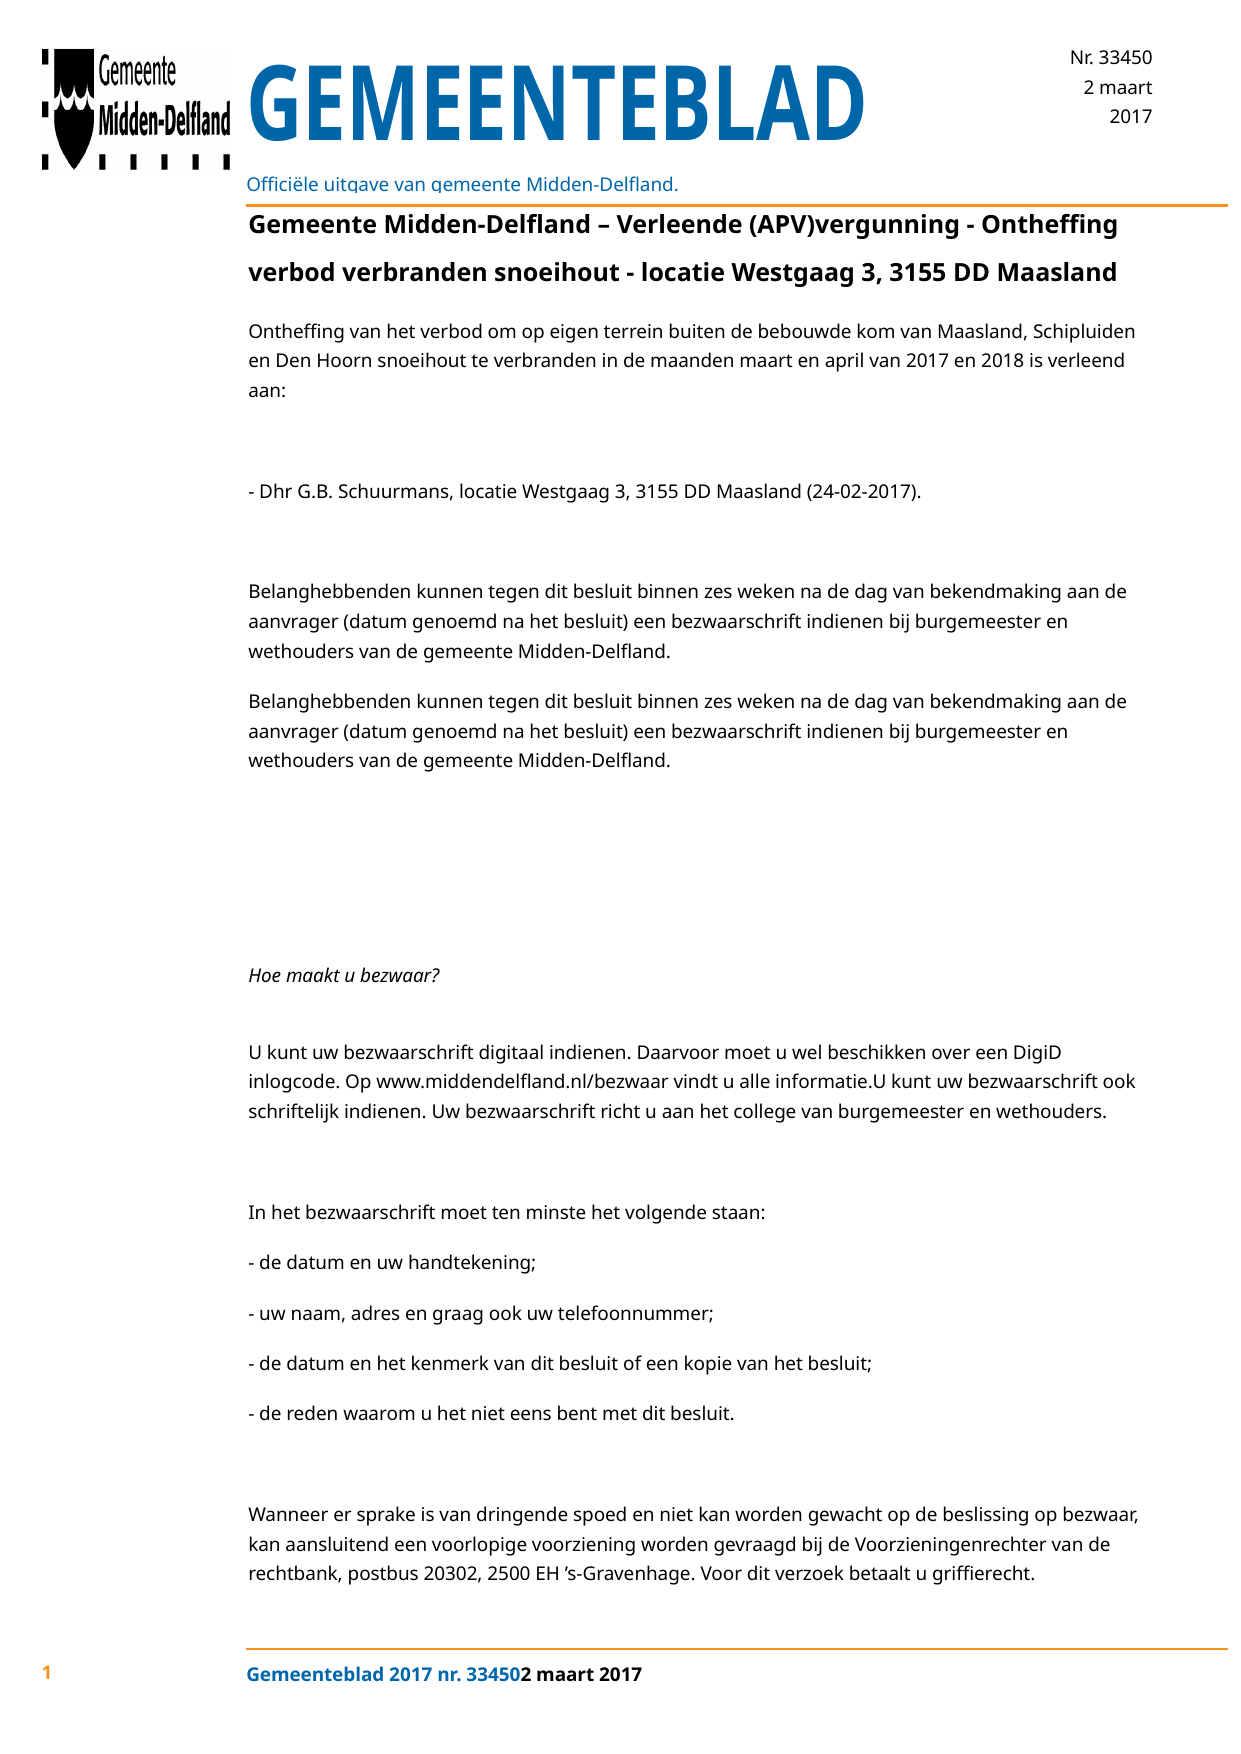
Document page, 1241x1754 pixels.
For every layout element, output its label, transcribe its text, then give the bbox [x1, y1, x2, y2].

picture [41, 47, 231, 172]
text Gemeente Midden-Delfland – Verleende (APV)vergunning - Ontheffing verbod verbranden snoeihout - locatie Westgaag 3, 3155 DD Maasland [248, 207, 1152, 288]
text In het bezwaarschrift moet ten minste het volgende staan: [248, 1199, 1152, 1224]
text U kunt uw bezwaarschrift digitaal indienen. Daarvoor moet u wel beschikken over een DigiD inlogcode. Op www.middendelfland.nl/bezwaar vindt u alle informatie.U kunt uw bezwaarschrift ook schriftelijk indienen. Uw bezwaarschrift richt u aan het college van burgemeester en wethouders. [248, 1039, 1152, 1124]
text Belanghebbenden kunnen tegen dit besluit binnen zes weken na de dag van bekendmaking aan de aanvrager (datum genoemd na het besluit) een bezwaarschrift indienen bij burgemeester en wethouders van de gemeente Midden-Delfland. [248, 688, 1152, 773]
text Hoe maakt u bezwaar? [248, 963, 1152, 988]
text - Dhr G.B. Schuurmans, locatie Westgaag 3, 3155 DD Maasland (24-02-2017). [248, 478, 1152, 504]
text Belanghebbenden kunnen tegen dit besluit binnen zes weken na de dag van bekendmaking aan de aanvrager (datum genoemd na het besluit) een bezwaarschrift indienen bij burgemeester en wethouders van de gemeente Midden-Delfland. [248, 579, 1152, 664]
text - de reden waarom u het niet eens bent met dit besluit. [248, 1401, 1152, 1426]
text ​ [248, 848, 1152, 874]
text ​Wanneer er sprake is van dringende spoed en niet kan worden gewacht op de beslissing op bezwaar, kan aansluitend een voorlopige voorziening worden gevraagd bij de Voorzieningenrechter van de rechtbank, postbus 20302, 2500 EH ’s-Gravenhage. Voor dit verzoek betaalt u griffierecht. [248, 1501, 1152, 1586]
text - uw naam, adres en graag ook uw telefoonnummer; [248, 1300, 1152, 1325]
text Ontheffing van het verbod om op eigen terrein buiten de bebouwde kom van Maasland, Schipluiden en Den Hoorn snoeihout te verbranden in de maanden maart en april van 2017 en 2018 is verleend aan: [248, 318, 1152, 403]
text - de datum en het kenmerk van dit besluit of een kopie van het besluit; [248, 1350, 1152, 1376]
text - de datum en uw handtekening; [248, 1249, 1152, 1275]
